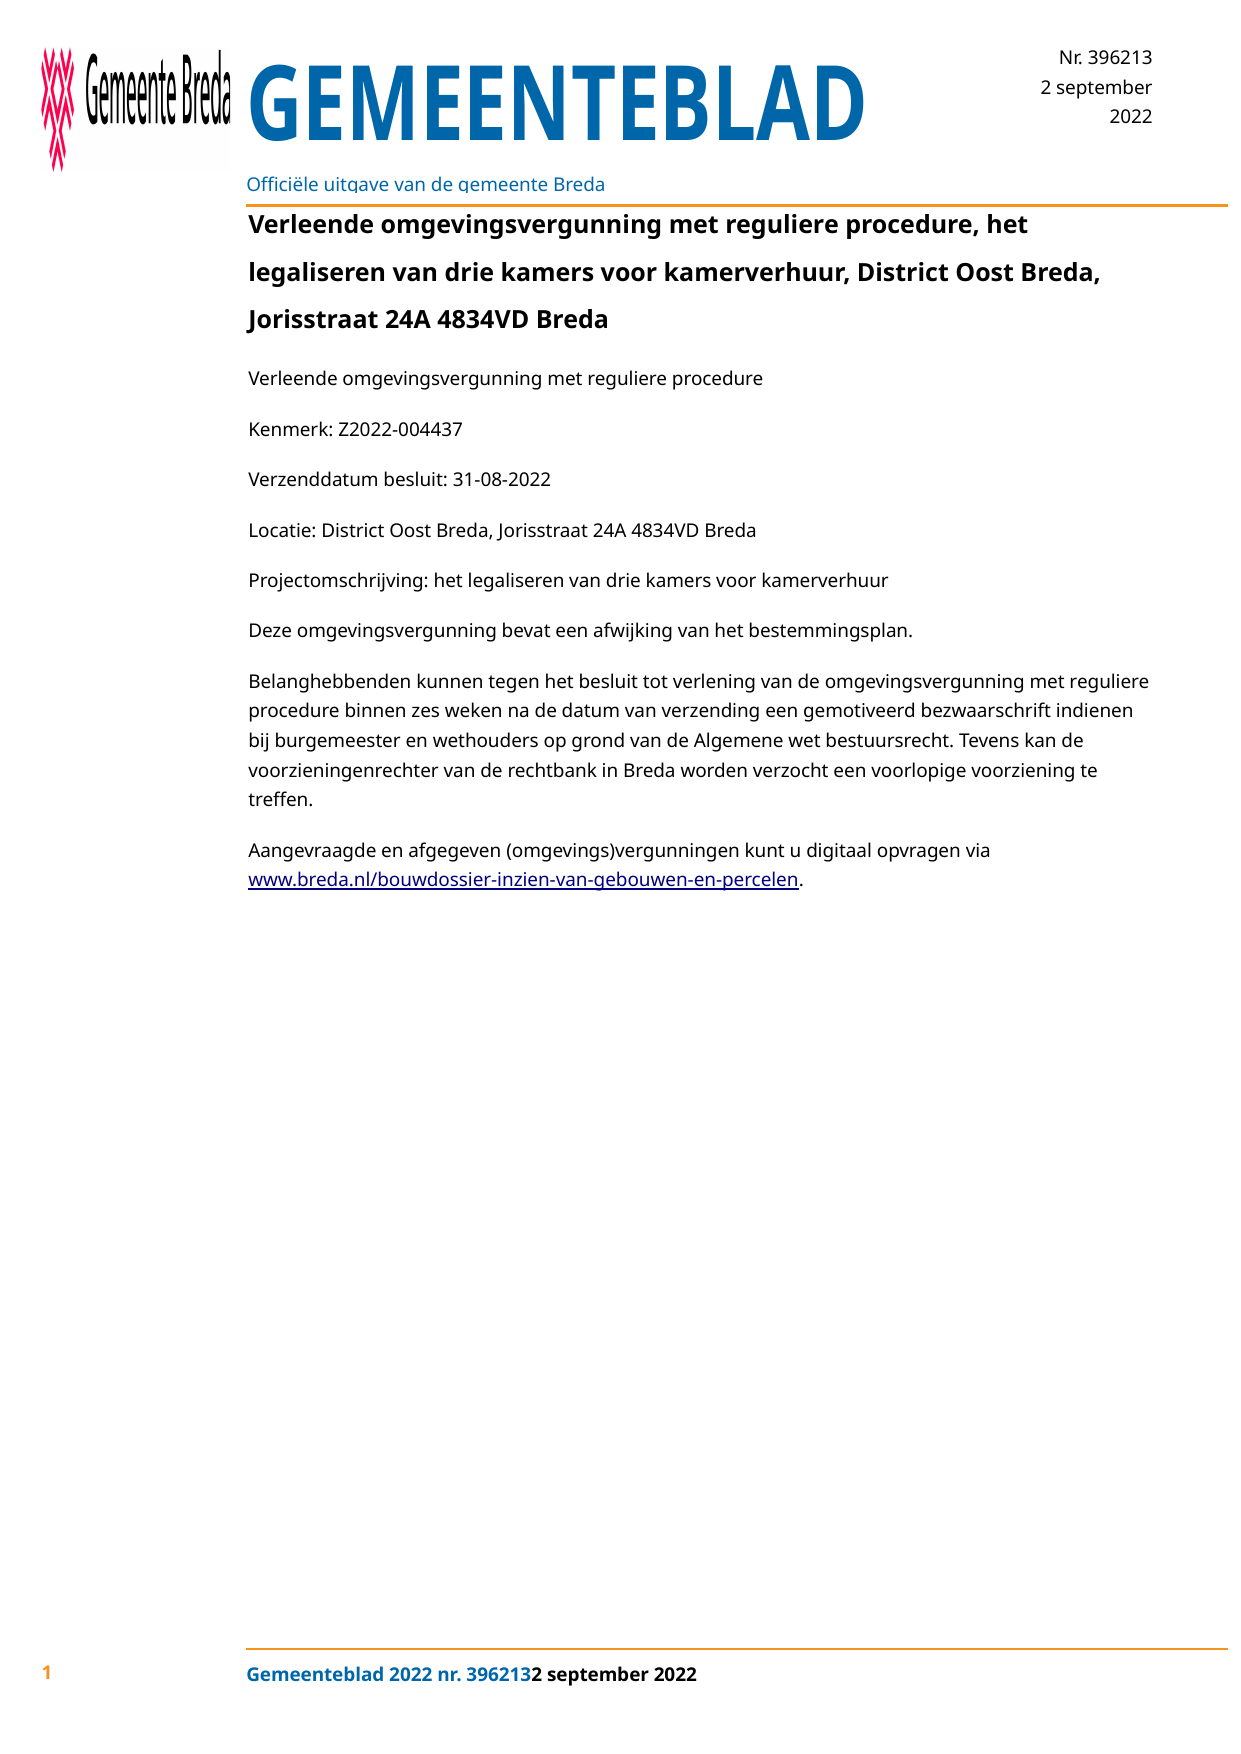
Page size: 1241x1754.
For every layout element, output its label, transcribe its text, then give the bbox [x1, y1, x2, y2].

text Projectomschrijving: het legaliseren van drie kamers voor kamerverhuur [248, 567, 1152, 593]
text Verleende omgevingsvergunning met reguliere procedure, het legaliseren van drie kamers voor kamerverhuur, District Oost Breda, Jorisstraat 24A 4834VD Breda [248, 207, 1152, 336]
text Aangevraagde en afgegeven (omgevings)vergunningen kunt u digitaal opvragen via www.breda.nl/bouwdossier-inzien-van-gebouwen-en-percelen. [248, 837, 1152, 892]
text Verleende omgevingsvergunning met reguliere procedure [248, 366, 1152, 391]
text Deze omgevingsvergunning bevat een afwijking van het bestemmingsplan. [248, 618, 1152, 643]
text Kenmerk: Z2022-004437 [248, 416, 1152, 442]
text Belanghebbenden kunnen tegen het besluit tot verlening van de omgevingsvergunning met reguliere procedure binnen zes weken na de datum van verzending een gemotiveerd bezwaarschrift indienen bij burgemeester en wethouders op grond van de Algemene wet bestuursrecht. Tevens kan de voorzieningenrechter van de rechtbank in Breda worden verzocht een voorlopige voorziening te treffen. [248, 668, 1152, 812]
text Locatie: District Oost Breda, Jorisstraat 24A 4834VD Breda [248, 517, 1152, 542]
picture [41, 47, 231, 172]
text Verzenddatum besluit: 31-08-2022 [248, 466, 1152, 492]
